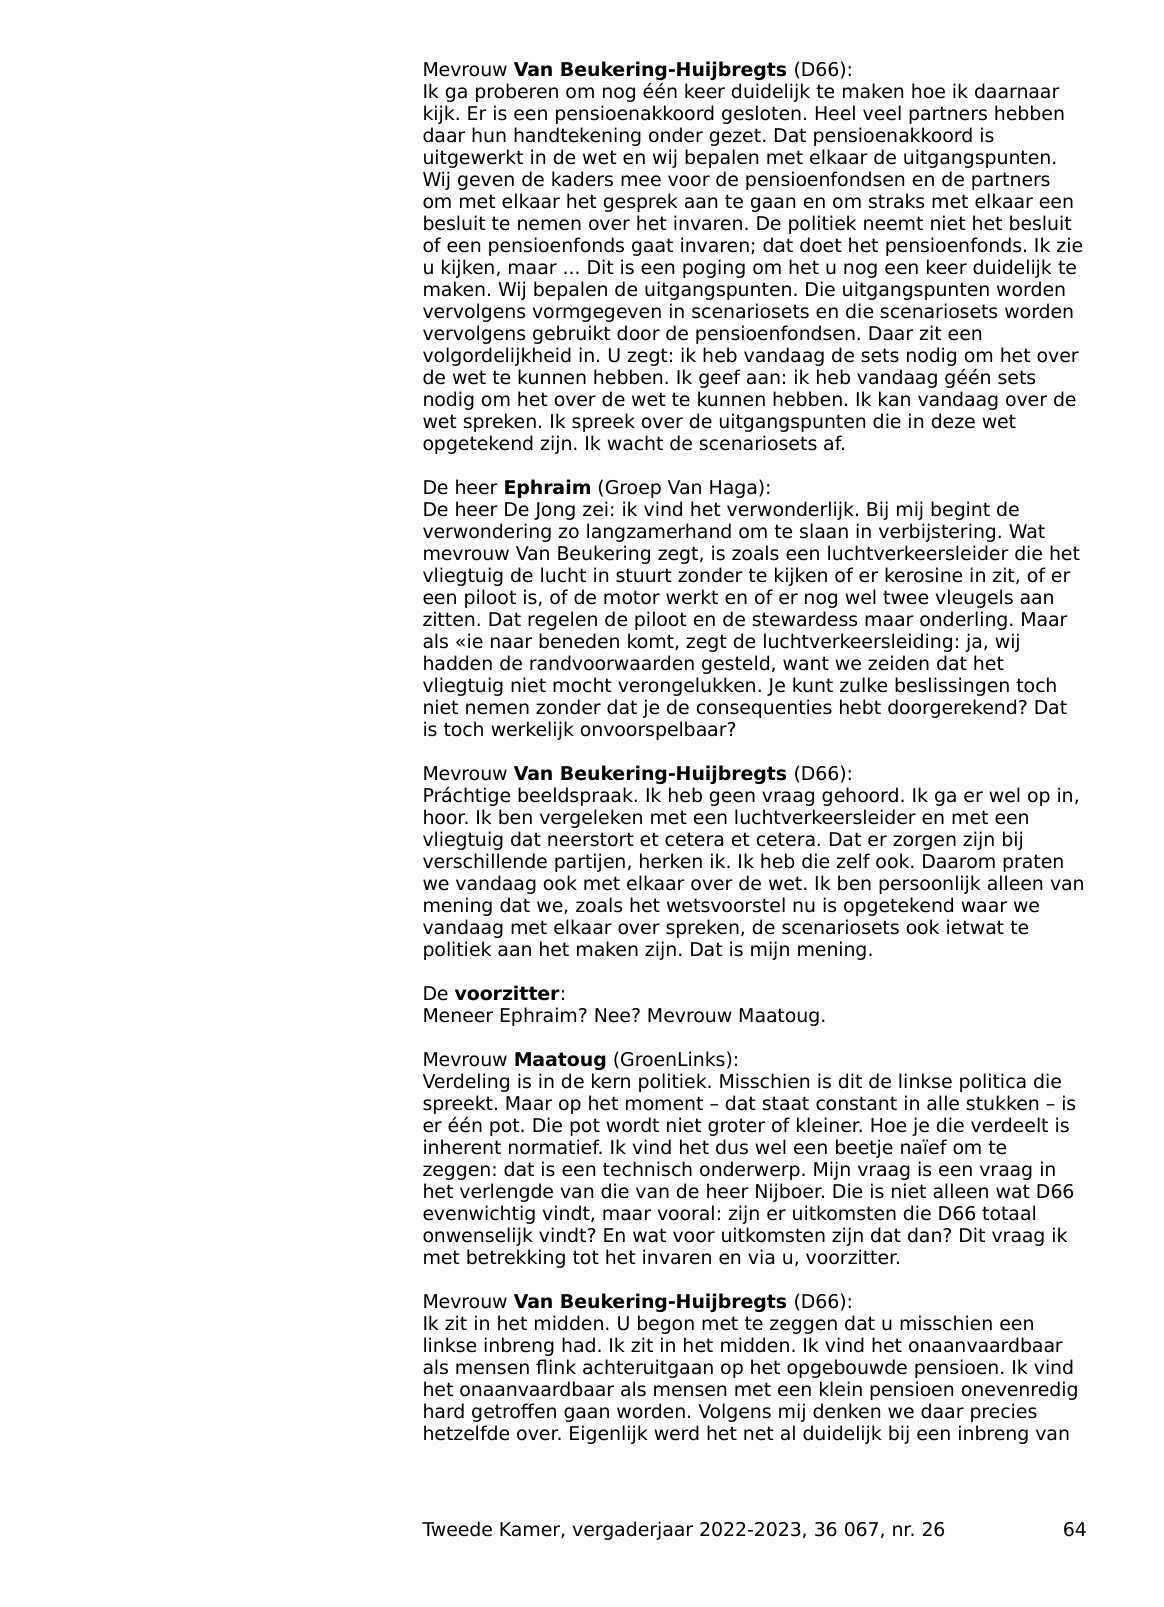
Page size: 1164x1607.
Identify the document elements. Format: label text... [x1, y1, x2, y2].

text Mevrouw Van Beukering-Huijbregts (D66): [422, 763, 1087, 785]
text Mevrouw Van Beukering-Huijbregts (D66): [422, 59, 1087, 81]
text Práchtige beeldspraak. Ik heb geen vraag gehoord. Ik ga er wel op in, hoor. Ik ben vergeleken met een luchtverkeersleider en met een vliegtuig dat neerstort et cetera et cetera. Dat er zorgen zijn bij verschillende partijen, herken ik. Ik heb die zelf ook. Daarom praten we vandaag ook met elkaar over de wet. Ik ben persoonlijk alleen van mening dat we, zoals het wetsvoorstel nu is opgetekend waar we vandaag met elkaar over spreken, de scenariosets ook ietwat te politiek aan het maken zijn. Dat is mijn mening. [422, 785, 1087, 961]
text De voorzitter: [422, 983, 1087, 1005]
text Mevrouw Van Beukering-Huijbregts (D66): [422, 1291, 1087, 1313]
text Ik zit in het midden. U begon met te zeggen dat u misschien een linkse inbreng had. Ik zit in het midden. Ik vind het onaanvaardbaar als mensen flink achteruitgaan op het opgebouwde pensioen. Ik vind het onaanvaardbaar als mensen met een klein pensioen onevenredig hard getroffen gaan worden. Volgens mij denken we daar precies hetzelfde over. Eigenlijk werd het net al duidelijk bij een inbreng van [422, 1313, 1087, 1445]
text De heer Ephraim (Groep Van Haga): [422, 477, 1087, 499]
text De heer De Jong zei: ik vind het verwonderlijk. Bij mij begint de verwondering zo langzamerhand om te slaan in verbijstering. Wat mevrouw Van Beukering zegt, is zoals een luchtverkeersleider die het vliegtuig de lucht in stuurt zonder te kijken of er kerosine in zit, of er een piloot is, of de motor werkt en of er nog wel twee vleugels aan zitten. Dat regelen de piloot en de stewardess maar onderling. Maar als «ie naar beneden komt, zegt de luchtverkeersleiding: ja, wij hadden de randvoorwaarden gesteld, want we zeiden dat het vliegtuig niet mocht verongelukken. Je kunt zulke beslissingen toch niet nemen zonder dat je de consequenties hebt doorgerekend? Dat is toch werkelijk onvoorspelbaar? [422, 499, 1087, 741]
text Verdeling is in de kern politiek. Misschien is dit de linkse politica die spreekt. Maar op het moment – dat staat constant in alle stukken – is er één pot. Die pot wordt niet groter of kleiner. Hoe je die verdeelt is inherent normatief. Ik vind het dus wel een beetje naïef om te zeggen: dat is een technisch onderwerp. Mijn vraag is een vraag in het verlengde van die van de heer Nijboer. Die is niet alleen wat D66 evenwichtig vindt, maar vooral: zijn er uitkomsten die D66 totaal onwenselijk vindt? En wat voor uitkomsten zijn dat dan? Dit vraag ik met betrekking tot het invaren en via u, voorzitter. [422, 1071, 1087, 1269]
text Meneer Ephraim? Nee? Mevrouw Maatoug. [422, 1005, 1087, 1027]
text Mevrouw Maatoug (GroenLinks): [422, 1049, 1087, 1071]
text Ik ga proberen om nog één keer duidelijk te maken hoe ik daarnaar kijk. Er is een pensioenakkoord gesloten. Heel veel partners hebben daar hun handtekening onder gezet. Dat pensioenakkoord is uitgewerkt in de wet en wij bepalen met elkaar de uitgangspunten. Wij geven de kaders mee voor de pensioenfondsen en de partners om met elkaar het gesprek aan te gaan en om straks met elkaar een besluit te nemen over het invaren. De politiek neemt niet het besluit of een pensioenfonds gaat invaren; dat doet het pensioenfonds. Ik zie u kijken, maar ... Dit is een poging om het u nog een keer duidelijk te maken. Wij bepalen de uitgangspunten. Die uitgangspunten worden vervolgens vormgegeven in scenariosets en die scenariosets worden vervolgens gebruikt door de pensioenfondsen. Daar zit een volgordelijkheid in. U zegt: ik heb vandaag de sets nodig om het over de wet te kunnen hebben. Ik geef aan: ik heb vandaag géén sets nodig om het over de wet te kunnen hebben. Ik kan vandaag over de wet spreken. Ik spreek over de uitgangspunten die in deze wet opgetekend zijn. Ik wacht de scenariosets af. [422, 81, 1087, 455]
